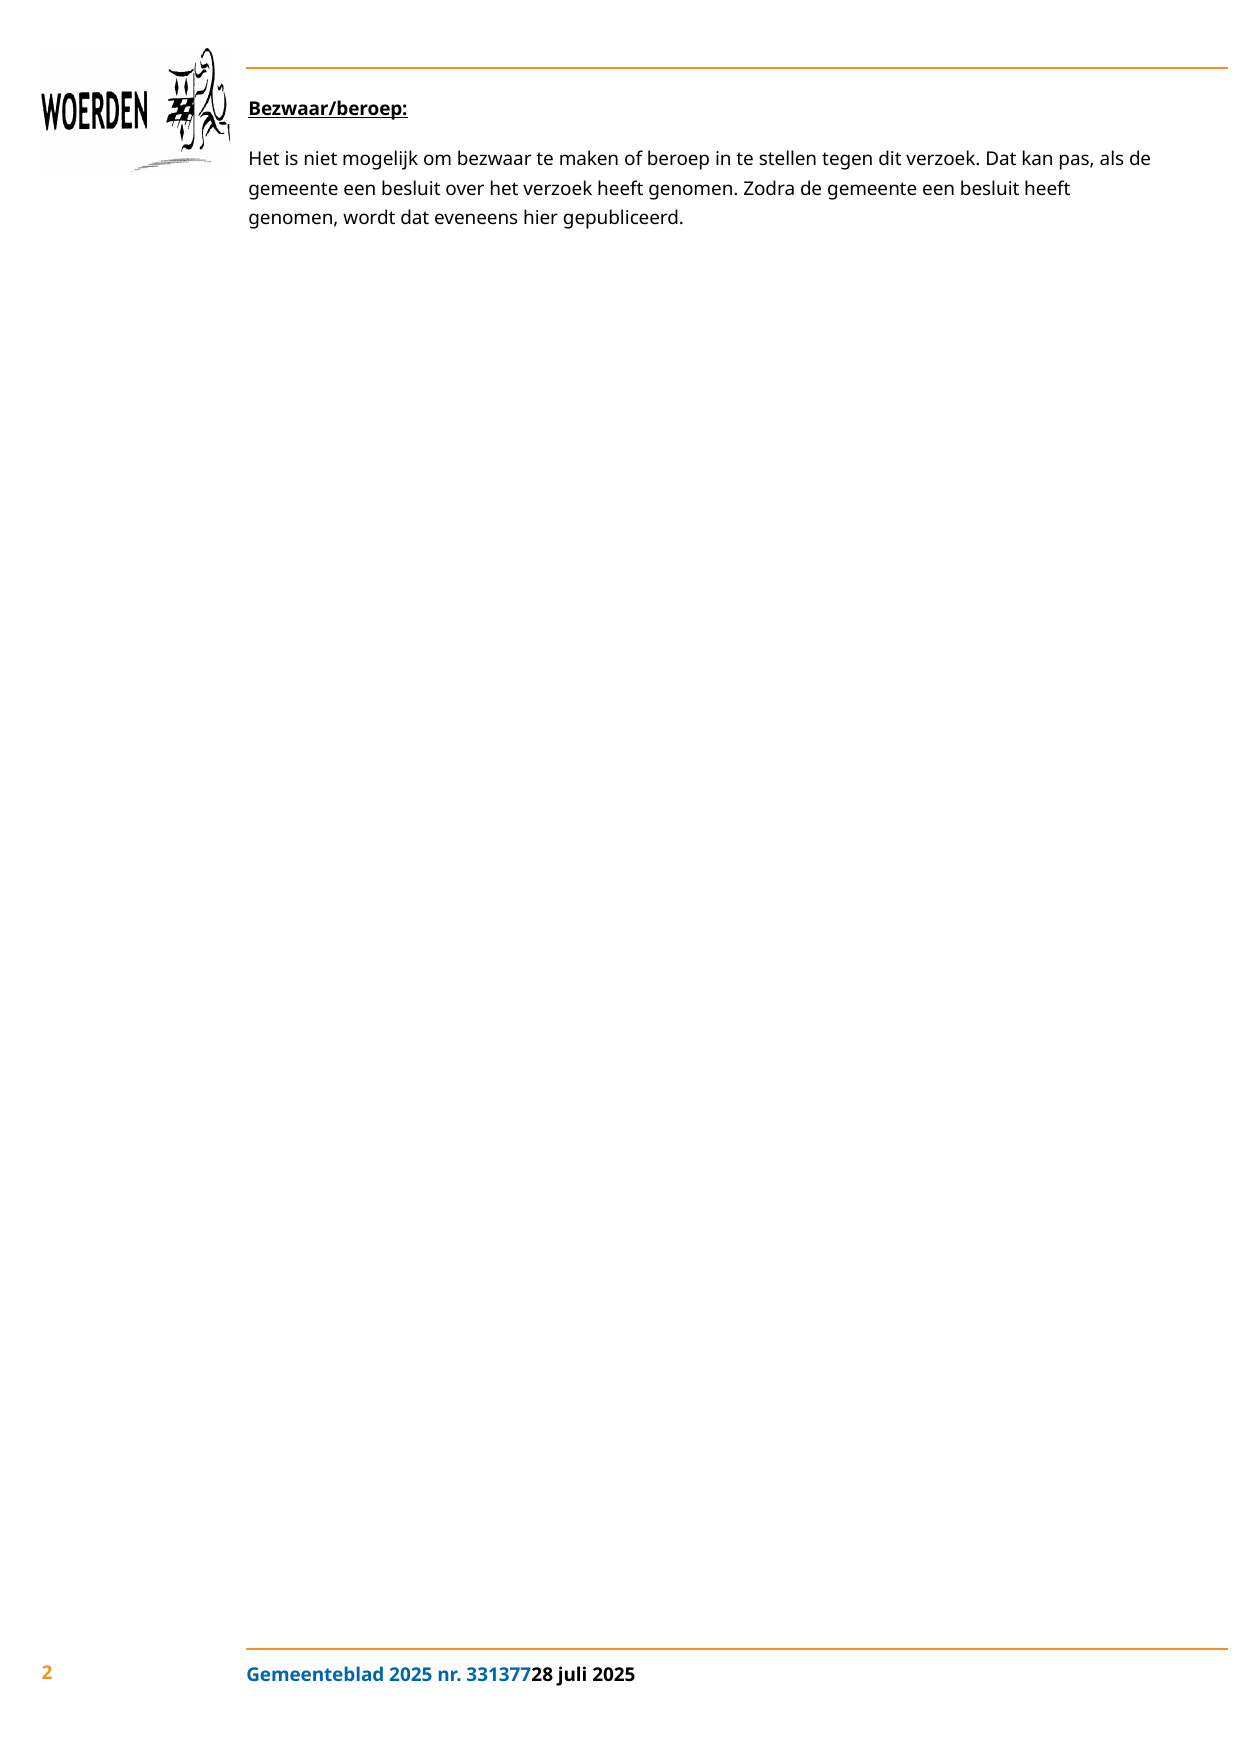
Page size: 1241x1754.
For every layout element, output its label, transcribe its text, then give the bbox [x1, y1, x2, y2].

text Bezwaar/beroep: [248, 95, 1152, 121]
picture [41, 47, 231, 172]
text Het is niet mogelijk om bezwaar te maken of beroep in te stellen tegen dit verzoek. Dat kan pas, als de gemeente een besluit over het verzoek heeft genomen. Zodra de gemeente een besluit heeft genomen, wordt dat eveneens hier gepubliceerd. [248, 145, 1152, 230]
